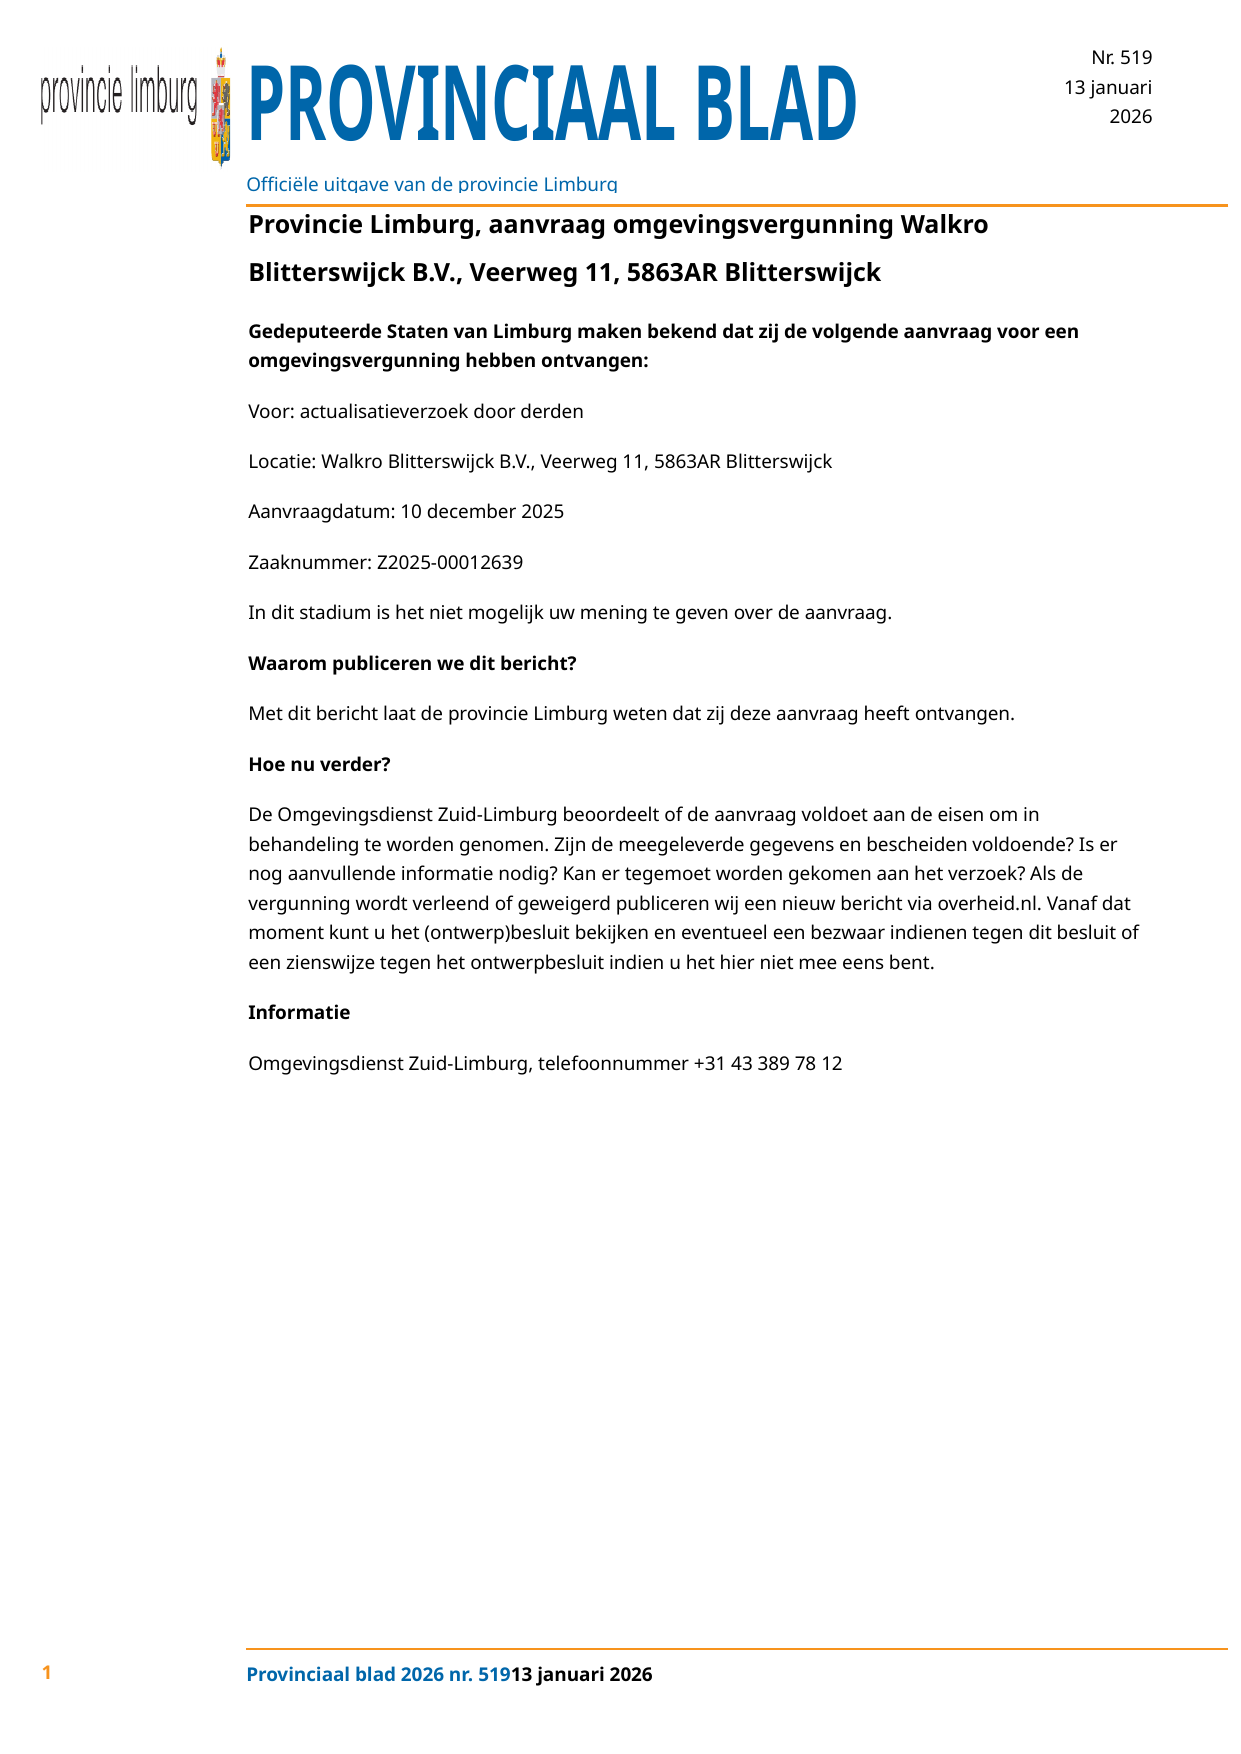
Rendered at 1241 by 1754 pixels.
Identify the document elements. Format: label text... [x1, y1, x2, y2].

picture [41, 47, 231, 172]
text Omgevingsdienst Zuid-Limburg, telefoonnummer +31 43 389 78 12 [248, 1050, 1152, 1076]
text In dit stadium is het niet mogelijk uw mening te geven over de aanvraag. [248, 599, 1152, 625]
text Locatie: Walkro Blitterswijck B.V., Veerweg 11, 5863AR Blitterswijck [248, 448, 1152, 474]
text Hoe nu verder? [248, 751, 1152, 777]
text Informatie [248, 999, 1152, 1025]
text De Omgevingsdienst Zuid-Limburg beoordeelt of de aanvraag voldoet aan de eisen om in behandeling te worden genomen. Zijn de meegeleverde gegevens en bescheiden voldoende? Is er nog aanvullende informatie nodig? Kan er tegemoet worden gekomen aan het verzoek? Als de vergunning wordt verleend of geweigerd publiceren wij een nieuw bericht via overheid.nl. Vanaf dat moment kunt u het (ontwerp)besluit bekijken en eventueel een bezwaar indienen tegen dit besluit of een zienswijze tegen het ontwerpbesluit indien u het hier niet mee eens bent. [248, 801, 1152, 975]
text Aanvraagdatum: 10 december 2025 [248, 499, 1152, 524]
text Met dit bericht laat de provincie Limburg weten dat zij deze aanvraag heeft ontvangen. [248, 700, 1152, 726]
text Waarom publiceren we dit bericht? [248, 650, 1152, 676]
text Zaaknummer: Z2025-00012639 [248, 549, 1152, 575]
text Gedeputeerde Staten van Limburg maken bekend dat zij de volgende aanvraag voor een omgevingsvergunning hebben ontvangen: [248, 318, 1152, 373]
text Provincie Limburg, aanvraag omgevingsvergunning Walkro Blitterswijck B.V., Veerweg 11, 5863AR Blitterswijck [248, 207, 1152, 288]
text Voor: actualisatieverzoek door derden [248, 398, 1152, 424]
